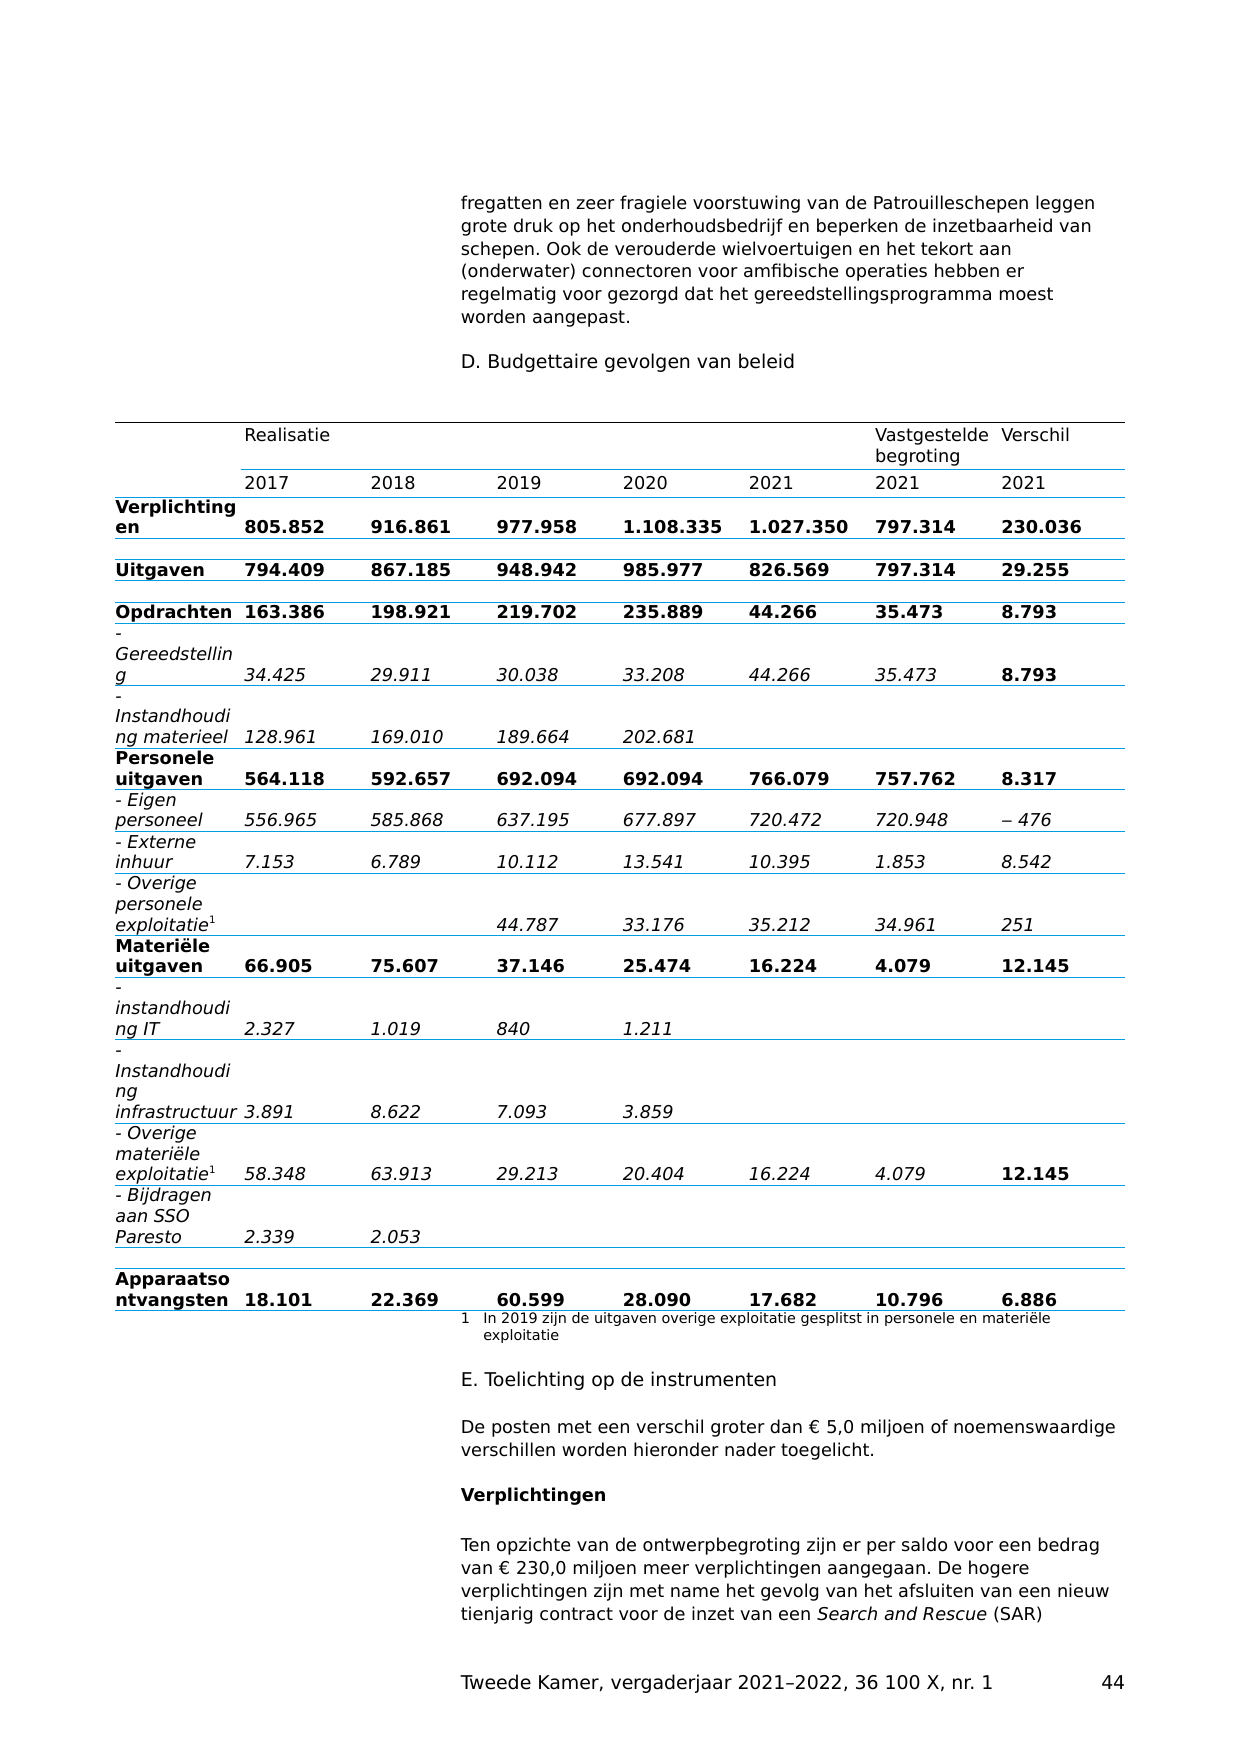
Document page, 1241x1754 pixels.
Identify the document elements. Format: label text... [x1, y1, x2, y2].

table_cell [746, 1040, 872, 1122]
table_cell [241, 581, 367, 602]
table_header Tabel 6 Budgettaire gevolgen van beleidsartikel 2 Koninklijke Marine (bedragen x € 1.000) [115, 397, 1125, 422]
table_cell 2017 [241, 470, 367, 496]
table_cell 3.859 [620, 1040, 746, 1122]
table_cell Verschil [998, 423, 1125, 469]
table_cell 219.702 [494, 603, 620, 623]
table_cell 556.965 [241, 790, 367, 831]
table_cell 7.093 [494, 1040, 620, 1122]
table_cell 1.019 [368, 978, 493, 1039]
table_cell 189.664 [494, 686, 620, 747]
table_cell 8.542 [998, 832, 1125, 873]
table_cell 1.853 [872, 832, 998, 873]
table_cell [368, 874, 493, 935]
table_cell Apparaatsontvangsten [115, 1269, 241, 1310]
table_cell [368, 539, 493, 559]
table_cell 44.266 [746, 603, 872, 623]
table_cell 4.079 [872, 936, 998, 977]
table_cell [494, 581, 620, 602]
table_cell 66.905 [241, 936, 367, 977]
table_cell 10.796 [872, 1269, 998, 1310]
table_cell 677.897 [620, 790, 746, 831]
table_cell 58.348 [241, 1124, 367, 1185]
table_cell [998, 1040, 1125, 1122]
table_cell [746, 686, 872, 747]
table_cell 720.948 [872, 790, 998, 831]
table_cell [872, 581, 998, 602]
table_cell 637.195 [494, 790, 620, 831]
table_cell 585.868 [368, 790, 493, 831]
table_cell 977.958 [494, 498, 620, 538]
table_cell 826.569 [746, 560, 872, 580]
table_cell [115, 1248, 241, 1268]
table_cell -Instandhouding infrastructuur [115, 1040, 241, 1122]
table_cell [620, 581, 746, 602]
table_cell 44.266 [746, 624, 872, 685]
table_cell Uitgaven [115, 560, 241, 580]
table_cell Materiële uitgaven [115, 936, 241, 977]
table_cell [746, 978, 872, 1039]
table_cell 8.793 [998, 624, 1125, 685]
table_cell 35.473 [872, 624, 998, 685]
table_cell [746, 581, 872, 602]
table_cell [494, 539, 620, 559]
table_cell [998, 978, 1125, 1039]
table_cell 28.090 [620, 1269, 746, 1310]
table_cell [872, 539, 998, 559]
table_cell 18.101 [241, 1269, 367, 1310]
table_cell [368, 581, 493, 602]
table_cell 60.599 [494, 1269, 620, 1310]
table_cell [872, 978, 998, 1039]
table_cell - Eigen personeel [115, 790, 241, 831]
table_cell ‒ 476 [998, 790, 1125, 831]
table_cell 2020 [620, 470, 746, 496]
table_cell 35.212 [746, 874, 872, 935]
table_cell 128.961 [241, 686, 367, 747]
table_cell 20.404 [620, 1124, 746, 1185]
table_cell 720.472 [746, 790, 872, 831]
table_cell 33.208 [620, 624, 746, 685]
table_cell - Bijdragen aan SSO Paresto [115, 1186, 241, 1247]
table_cell - Overige personele exploitatie1 [115, 874, 241, 935]
table_cell [368, 1248, 493, 1268]
table_cell 8.317 [998, 749, 1125, 789]
table_cell Vastgestelde begroting [872, 423, 998, 469]
table_cell [746, 539, 872, 559]
table_cell [998, 1248, 1125, 1268]
table_cell - Externe inhuur [115, 832, 241, 873]
table_cell 797.314 [872, 498, 998, 538]
table_cell 12.145 [998, 936, 1125, 977]
table_cell [620, 1248, 746, 1268]
table_cell 12.145 [998, 1124, 1125, 1185]
table_cell 766.079 [746, 749, 872, 789]
table_cell [241, 539, 367, 559]
table_cell [746, 1186, 872, 1247]
table_cell [998, 539, 1125, 559]
table_cell 867.185 [368, 560, 493, 580]
table_cell 10.112 [494, 832, 620, 873]
table_cell - Instandhouding materieel [115, 686, 241, 747]
table_cell 7.153 [241, 832, 367, 873]
table_cell [620, 539, 746, 559]
table_cell 17.682 [746, 1269, 872, 1310]
table_cell 1.108.335 [620, 498, 746, 538]
table_cell 1.211 [620, 978, 746, 1039]
table_cell 2019 [494, 470, 620, 496]
table_cell 34.961 [872, 874, 998, 935]
table_cell 948.942 [494, 560, 620, 580]
table_cell - Overige materiële exploitatie1 [115, 1124, 241, 1185]
table_cell 840 [494, 978, 620, 1039]
title E. Toelichting op de instrumenten [461, 1369, 1125, 1391]
text fregatten en zeer fragiele voorstuwing van de Patrouilleschepen leggen grote druk op het onderhoudsbedrijf en beperken de inzetbaarheid van schepen. Ook de verouderde wielvoertuigen en het tekort aan (onderwater) connectoren voor amfibische operaties hebben er regelmatig voor gezorgd dat het gereedstellingsprogramma moest worden aangepast. [461, 191, 1125, 328]
table_cell 230.036 [998, 498, 1125, 538]
table_cell 692.094 [494, 749, 620, 789]
table_cell 13.541 [620, 832, 746, 873]
table_cell 2018 [368, 470, 493, 496]
table_cell 251 [998, 874, 1125, 935]
table_cell 16.224 [746, 1124, 872, 1185]
table_cell Realisatie [241, 423, 872, 469]
table_cell Verplichtingen [115, 498, 241, 538]
table_cell 169.010 [368, 686, 493, 747]
table_cell 202.681 [620, 686, 746, 747]
table_cell [494, 1186, 620, 1247]
table_cell 63.913 [368, 1124, 493, 1185]
table_cell 3.891 [241, 1040, 367, 1122]
table_cell 29.255 [998, 560, 1125, 580]
table_cell Personele uitgaven [115, 749, 241, 789]
table_cell 44.787 [494, 874, 620, 935]
table_cell 805.852 [241, 498, 367, 538]
table_cell [241, 1248, 367, 1268]
table_cell 37.146 [494, 936, 620, 977]
table_cell [872, 686, 998, 747]
table_cell Opdrachten [115, 603, 241, 623]
table_cell [241, 874, 367, 935]
table_cell 75.607 [368, 936, 493, 977]
table_cell 592.657 [368, 749, 493, 789]
table_cell 8.622 [368, 1040, 493, 1122]
table_cell - Gereedstelling [115, 624, 241, 685]
table_cell - instandhouding IT [115, 978, 241, 1039]
table_cell [998, 581, 1125, 602]
table_cell 29.213 [494, 1124, 620, 1185]
table_cell [494, 1248, 620, 1268]
table_cell 198.921 [368, 603, 493, 623]
table_cell 2.053 [368, 1186, 493, 1247]
table_cell 1.027.350 [746, 498, 872, 538]
table_cell 797.314 [872, 560, 998, 580]
table_cell 757.762 [872, 749, 998, 789]
table_cell 564.118 [241, 749, 367, 789]
table_cell 985.977 [620, 560, 746, 580]
table_cell 235.889 [620, 603, 746, 623]
table_cell 794.409 [241, 560, 367, 580]
table_cell 6.886 [998, 1269, 1125, 1310]
text De posten met een verschil groter dan € 5,0 miljoen of noemenswaardige verschillen worden hieronder nader toegelicht. [461, 1415, 1125, 1461]
table_cell 22.369 [368, 1269, 493, 1310]
table_cell [620, 1186, 746, 1247]
table_cell [746, 1248, 872, 1268]
table_cell 16.224 [746, 936, 872, 977]
table_cell [872, 1248, 998, 1268]
table_cell 10.395 [746, 832, 872, 873]
table_cell 692.094 [620, 749, 746, 789]
table_cell [115, 423, 241, 496]
table_cell 2.327 [241, 978, 367, 1039]
table_cell [115, 581, 241, 602]
table_cell 35.473 [872, 603, 998, 623]
table_cell 34.425 [241, 624, 367, 685]
list In 2019 zijn de uitgaven overige exploitatie gesplitst in personele en materiële exploitatie [461, 1311, 1125, 1344]
table_cell 25.474 [620, 936, 746, 977]
table_cell 2021 [872, 470, 998, 496]
table_cell [998, 686, 1125, 747]
text Verplichtingen [461, 1483, 1125, 1506]
table_cell 4.079 [872, 1124, 998, 1185]
table_cell [872, 1186, 998, 1247]
table_cell 6.789 [368, 832, 493, 873]
table_cell 29.911 [368, 624, 493, 685]
table_cell 33.176 [620, 874, 746, 935]
table_cell 30.038 [494, 624, 620, 685]
table_cell [872, 1040, 998, 1122]
title D. Budgettaire gevolgen van beleid [461, 351, 1125, 373]
table_cell [998, 1186, 1125, 1247]
table_cell 2021 [998, 470, 1125, 496]
table_cell [115, 539, 241, 559]
table_cell 163.386 [241, 603, 367, 623]
table_cell 916.861 [368, 498, 493, 538]
text Ten opzichte van de ontwerpbegroting zijn er per saldo voor een bedrag van € 230,0 miljoen meer verplichtingen aangegaan. De hogere verplichtingen zijn met name het gevolg van het afsluiten van een nieuw tienjarig contract voor de inzet van een Search and Rescue (SAR) [461, 1533, 1125, 1625]
table_cell 2021 [746, 470, 872, 496]
table_cell 2.339 [241, 1186, 367, 1247]
table_cell 8.793 [998, 603, 1125, 623]
